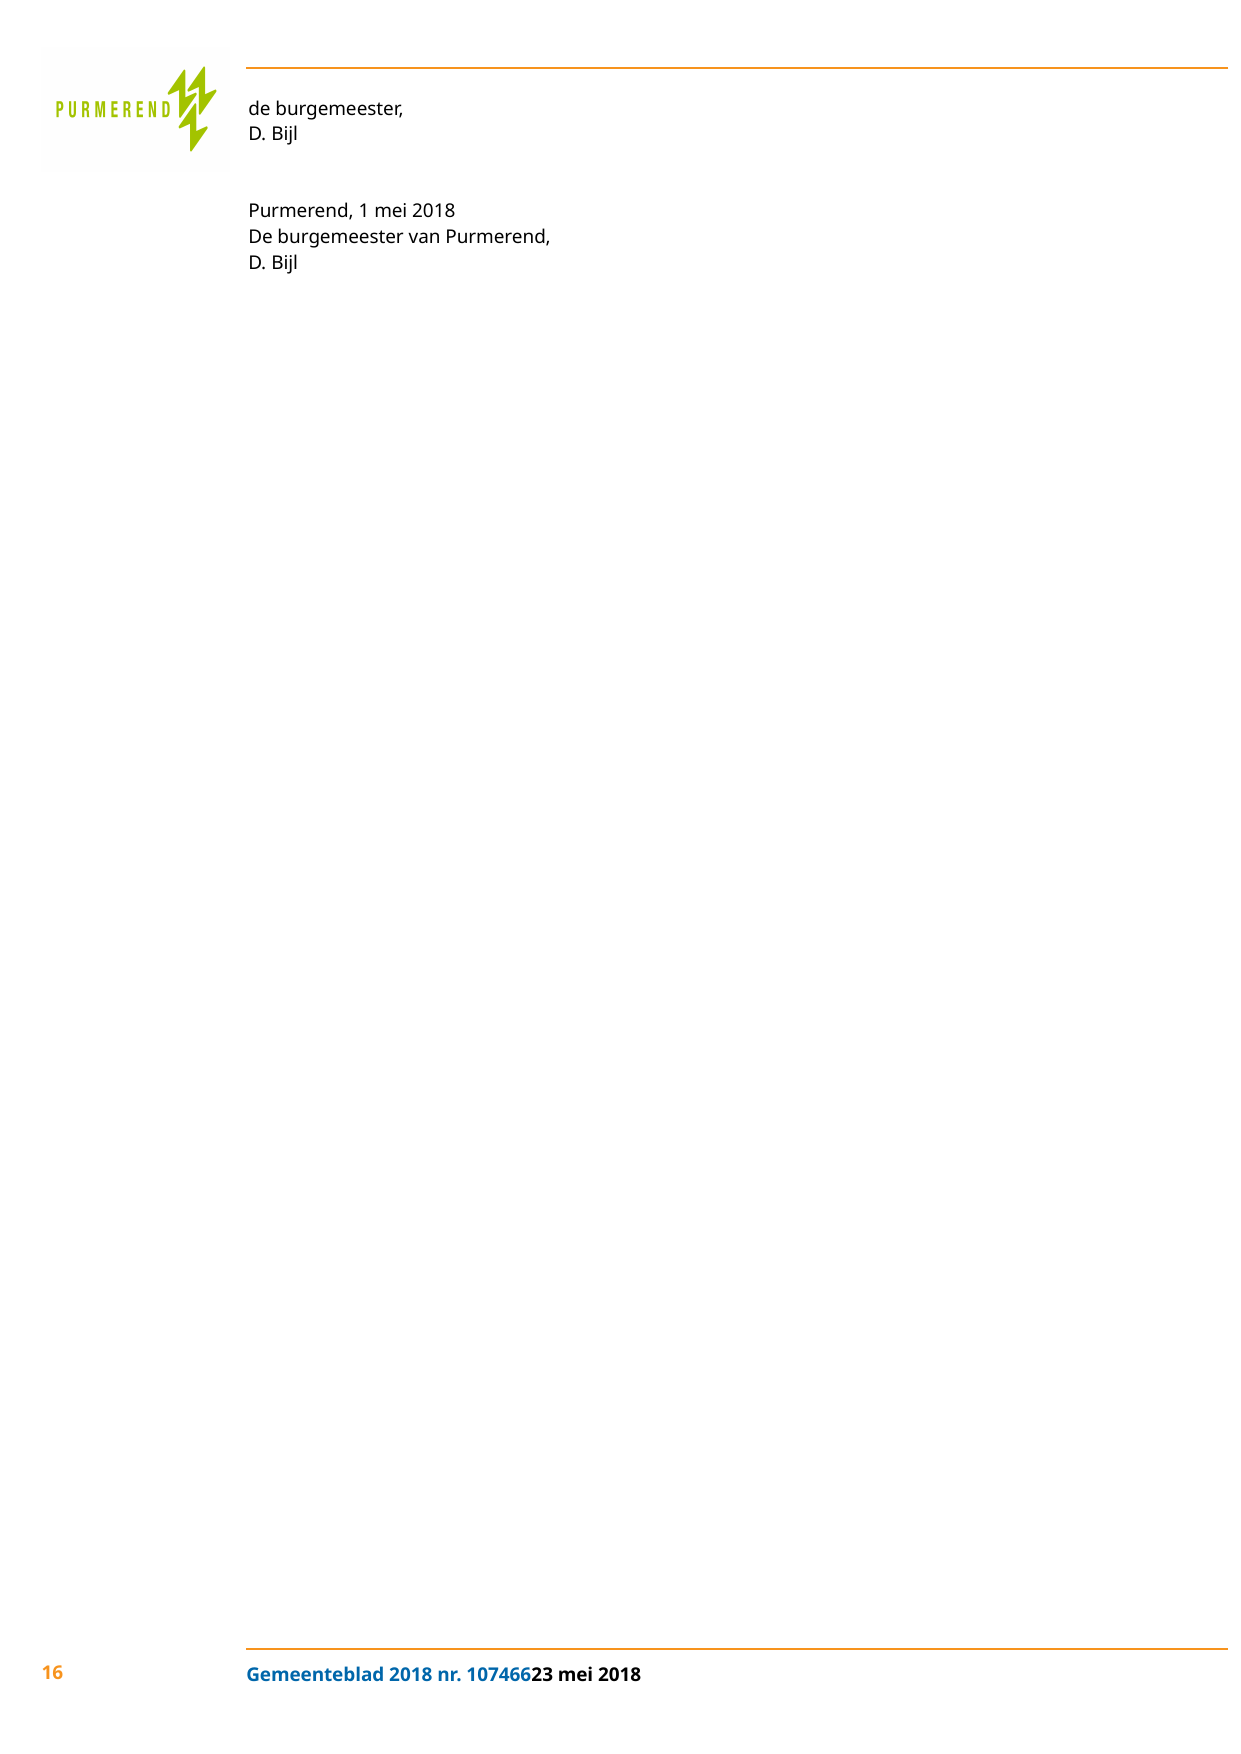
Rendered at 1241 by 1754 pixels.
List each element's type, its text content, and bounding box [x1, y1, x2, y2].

text Purmerend, 1 mei 2018 [248, 198, 1152, 223]
text D. Bijl [248, 121, 1152, 146]
text De burgemeester van Purmerend, [248, 223, 1152, 249]
picture [41, 47, 231, 172]
text D. Bijl [248, 249, 1152, 275]
text de burgemeester, [248, 95, 1152, 121]
